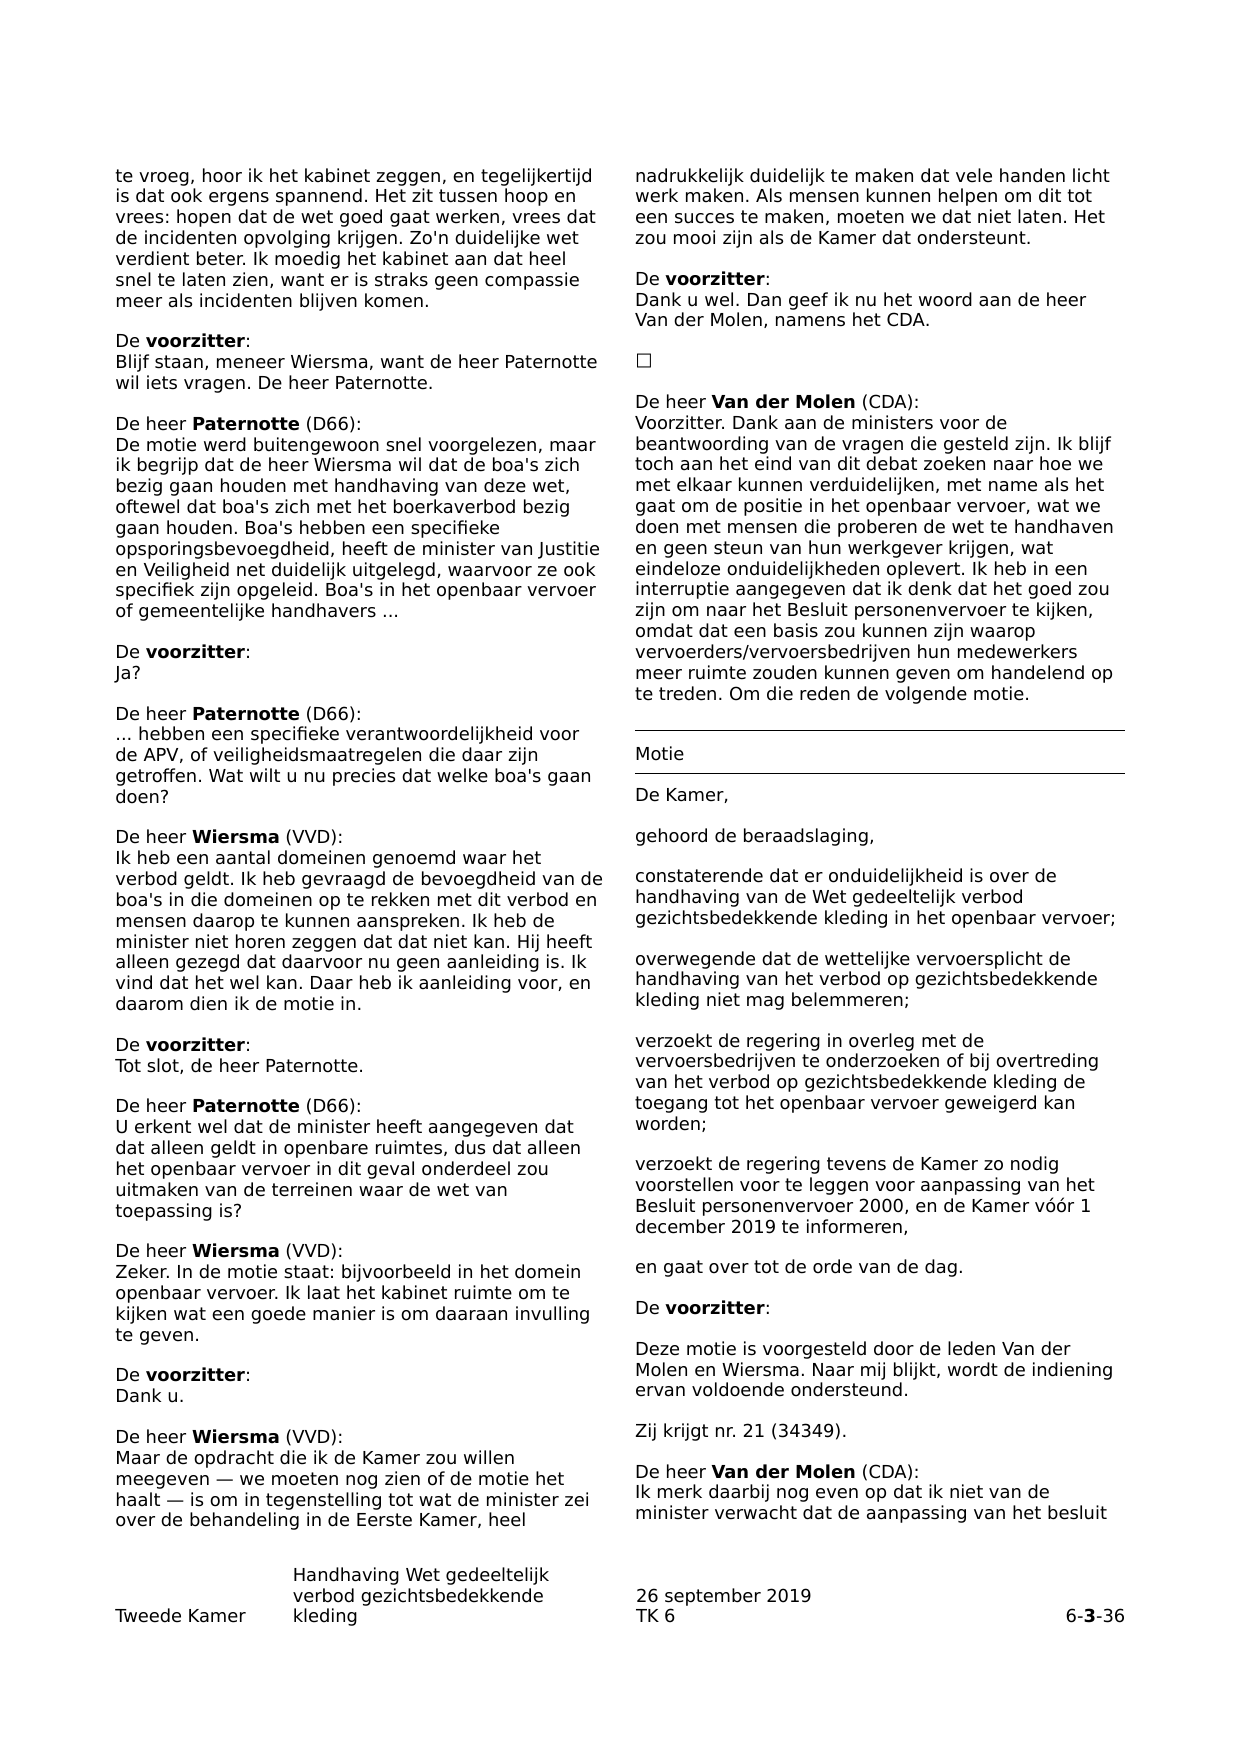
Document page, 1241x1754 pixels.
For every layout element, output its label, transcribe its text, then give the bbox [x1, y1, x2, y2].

text Dank u. [115, 1386, 605, 1407]
text De voorzitter: [115, 331, 605, 352]
text Blijf staan, meneer Wiersma, want de heer Paternotte wil iets vragen. De heer Paternotte. [115, 352, 605, 393]
text U erkent wel dat de minister heeft aangegeven dat dat alleen geldt in openbare ruimtes, dus dat alleen het openbaar vervoer in dit geval onderdeel zou uitmaken van de terreinen waar de wet van toepassing is? [115, 1117, 605, 1221]
text Dank u wel. Dan geef ik nu het woord aan de heer Van der Molen, namens het CDA. [635, 289, 1125, 331]
text Voorzitter. Dank aan de ministers voor de beantwoording van de vragen die gesteld zijn. Ik blijf toch aan het eind van dit debat zoeken naar hoe we met elkaar kunnen verduidelijken, met name als het gaat om de positie in het openbaar vervoer, wat we doen met mensen die proberen de wet te handhaven en geen steun van hun werkgever krijgen, wat eindeloze onduidelijkheden oplevert. Ik heb in een interruptie aangegeven dat ik denk dat het goed zou zijn om naar het Besluit personenvervoer te kijken, omdat dat een basis zou kunnen zijn waarop vervoerders/vervoersbedrijven hun medewerkers meer ruimte zouden kunnen geven om handelend op te treden. Om die reden de volgende motie. [635, 412, 1125, 704]
text te vroeg, hoor ik het kabinet zeggen, en tegelijkertijd is dat ook ergens spannend. Het zit tussen hoop en vrees: hopen dat de wet goed gaat werken, vrees dat de incidenten opvolging krijgen. Zo'n duidelijke wet verdient beter. Ik moedig het kabinet aan dat heel snel te laten zien, want er is straks geen compassie meer als incidenten blijven komen. [115, 165, 605, 311]
text De voorzitter: [635, 269, 1125, 289]
text De Kamer, [635, 785, 1125, 806]
text Ja? [115, 662, 605, 683]
text nadrukkelijk duidelijk te maken dat vele handen licht werk maken. Als mensen kunnen helpen om dit tot een succes te maken, moeten we dat niet laten. Het zou mooi zijn als de Kamer dat ondersteunt. [635, 165, 1125, 249]
text De motie werd buitengewoon snel voorgelezen, maar ik begrijp dat de heer Wiersma wil dat de boa's zich bezig gaan houden met handhaving van deze wet, oftewel dat boa's zich met het boerkaverbod bezig gaan houden. Boa's hebben een specifieke opsporingsbevoegdheid, heeft de minister van Justitie en Veiligheid net duidelijk uitgelegd, waarvoor ze ook specifiek zijn opgeleid. Boa's in het openbaar vervoer of gemeentelijke handhavers ... [115, 434, 605, 622]
text Maar de opdracht die ik de Kamer zou willen meegeven — we moeten nog zien of de motie het haalt — is om in tegenstelling tot wat de minister zei over de behandeling in de Eerste Kamer, heel [115, 1448, 605, 1531]
text Zij krijgt nr. 21 (34349). [635, 1421, 1125, 1442]
text De heer Wiersma (VVD): [115, 1427, 605, 1448]
text en gaat over tot de orde van de dag. [635, 1257, 1125, 1278]
text ... hebben een specifieke verantwoordelijkheid voor de APV, of veiligheidsmaatregelen die daar zijn getroffen. Wat wilt u nu precies dat welke boa's gaan doen? [115, 724, 605, 807]
text Deze motie is voorgesteld door de leden Van der Molen en Wiersma. Naar mij blijkt, wordt de indiening ervan voldoende ondersteund. [635, 1339, 1125, 1401]
text gehoord de beraadslaging, [635, 826, 1125, 846]
text De heer Wiersma (VVD): [115, 827, 605, 848]
text overwegende dat de wettelijke vervoersplicht de handhaving van het verbod op gezichtsbedekkende kleding niet mag belemmeren; [635, 948, 1125, 1011]
text De voorzitter: [115, 642, 605, 662]
text constaterende dat er onduidelijkheid is over de handhaving van de Wet gedeeltelijk verbod gezichtsbedekkende kleding in het openbaar vervoer; [635, 866, 1125, 928]
text Ik heb een aantal domeinen genoemd waar het verbod geldt. Ik heb gevraagd de bevoegdheid van de boa's in die domeinen op te rekken met dit verbod en mensen daarop te kunnen aanspreken. Ik heb de minister niet horen zeggen dat dat niet kan. Hij heeft alleen gezegd dat daarvoor nu geen aanleiding is. Ik vind dat het wel kan. Daar heb ik aanleiding voor, en daarom dien ik de motie in. [115, 848, 605, 1015]
text verzoekt de regering tevens de Kamer zo nodig voorstellen voor te leggen voor aanpassing van het Besluit personenvervoer 2000, en de Kamer vóór 1 december 2019 te informeren, [635, 1154, 1125, 1237]
text De heer Van der Molen (CDA): [635, 1462, 1125, 1482]
text De voorzitter: [115, 1365, 605, 1386]
text De heer Wiersma (VVD): [115, 1241, 605, 1262]
text Tot slot, de heer Paternotte. [115, 1056, 605, 1076]
text De voorzitter: [115, 1035, 605, 1056]
text ⬜ [635, 351, 1125, 372]
text Zeker. In de motie staat: bijvoorbeeld in het domein openbaar vervoer. Ik laat het kabinet ruimte om te kijken wat een goede manier is om daaraan invulling te geven. [115, 1262, 605, 1345]
text De heer Paternotte (D66): [115, 413, 605, 434]
text De heer Van der Molen (CDA): [635, 392, 1125, 412]
text Ik merk daarbij nog even op dat ik niet van de minister verwacht dat de aanpassing van het besluit [635, 1482, 1125, 1524]
text verzoekt de regering in overleg met de vervoersbedrijven te onderzoeken of bij overtreding van het verbod op gezichtsbedekkende kleding de toegang tot het openbaar vervoer geweigerd kan worden; [635, 1031, 1125, 1134]
text Motie [635, 744, 1125, 765]
text De heer Paternotte (D66): [115, 1096, 605, 1117]
text De voorzitter: [635, 1298, 1125, 1319]
text De heer Paternotte (D66): [115, 703, 605, 724]
